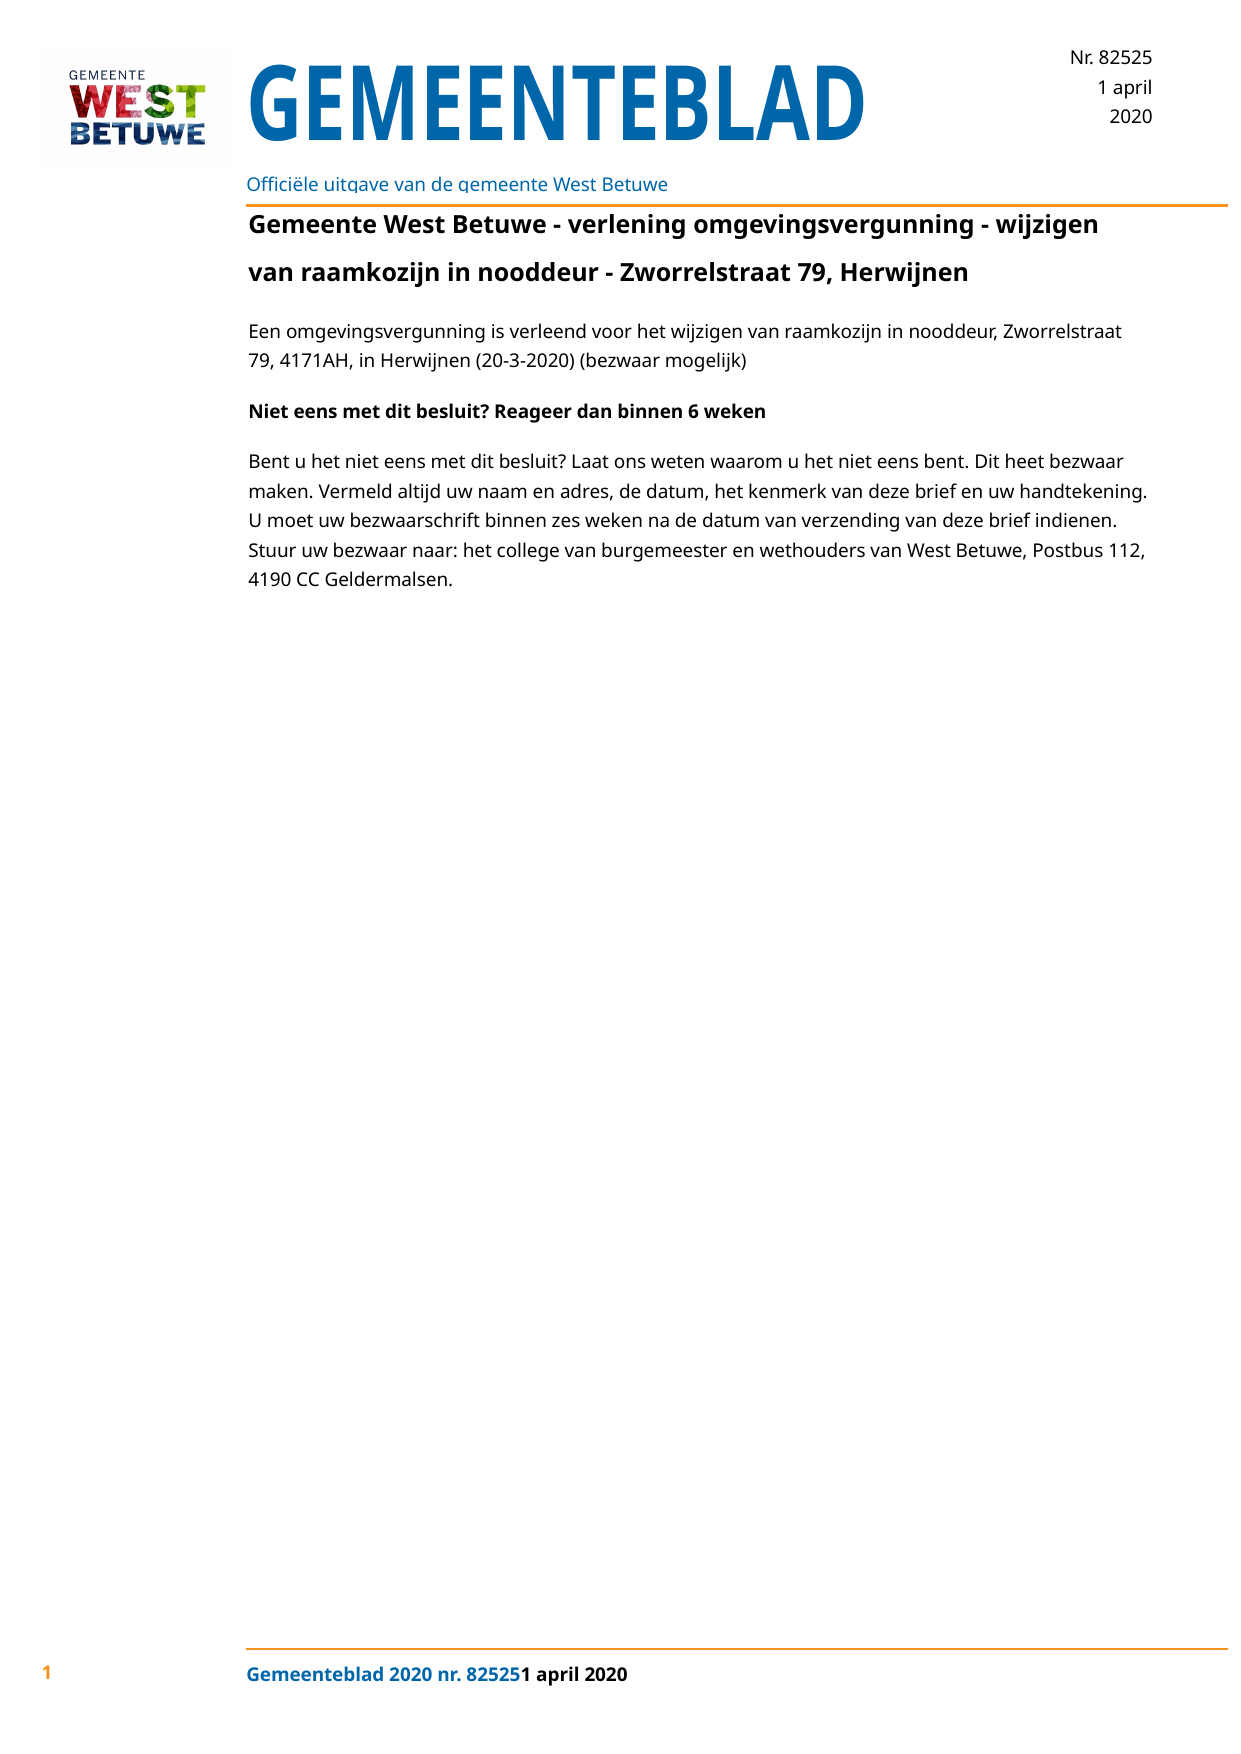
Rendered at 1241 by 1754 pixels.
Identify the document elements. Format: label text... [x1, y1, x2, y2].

text Bent u het niet eens met dit besluit? Laat ons weten waarom u het niet eens bent. Dit heet bezwaar maken. Vermeld altijd uw naam en adres, de datum, het kenmerk van deze brief en uw handtekening. U moet uw bezwaarschrift binnen zes weken na de datum van verzending van deze brief indienen. Stuur uw bezwaar naar: het college van burgemeester en wethouders van West Betuwe, Postbus 112, 4190 CC Geldermalsen. [248, 448, 1152, 592]
picture [41, 47, 231, 172]
text Een omgevingsvergunning is verleend voor het wijzigen van raamkozijn in nooddeur, Zworrelstraat 79, 4171AH, in Herwijnen (20-3-2020) (bezwaar mogelijk) [248, 318, 1152, 373]
text Niet eens met dit besluit? Reageer dan binnen 6 weken [248, 398, 1152, 424]
text Gemeente West Betuwe - verlening omgevingsvergunning - wijzigen van raamkozijn in nooddeur - Zworrelstraat 79, Herwijnen [248, 207, 1152, 288]
